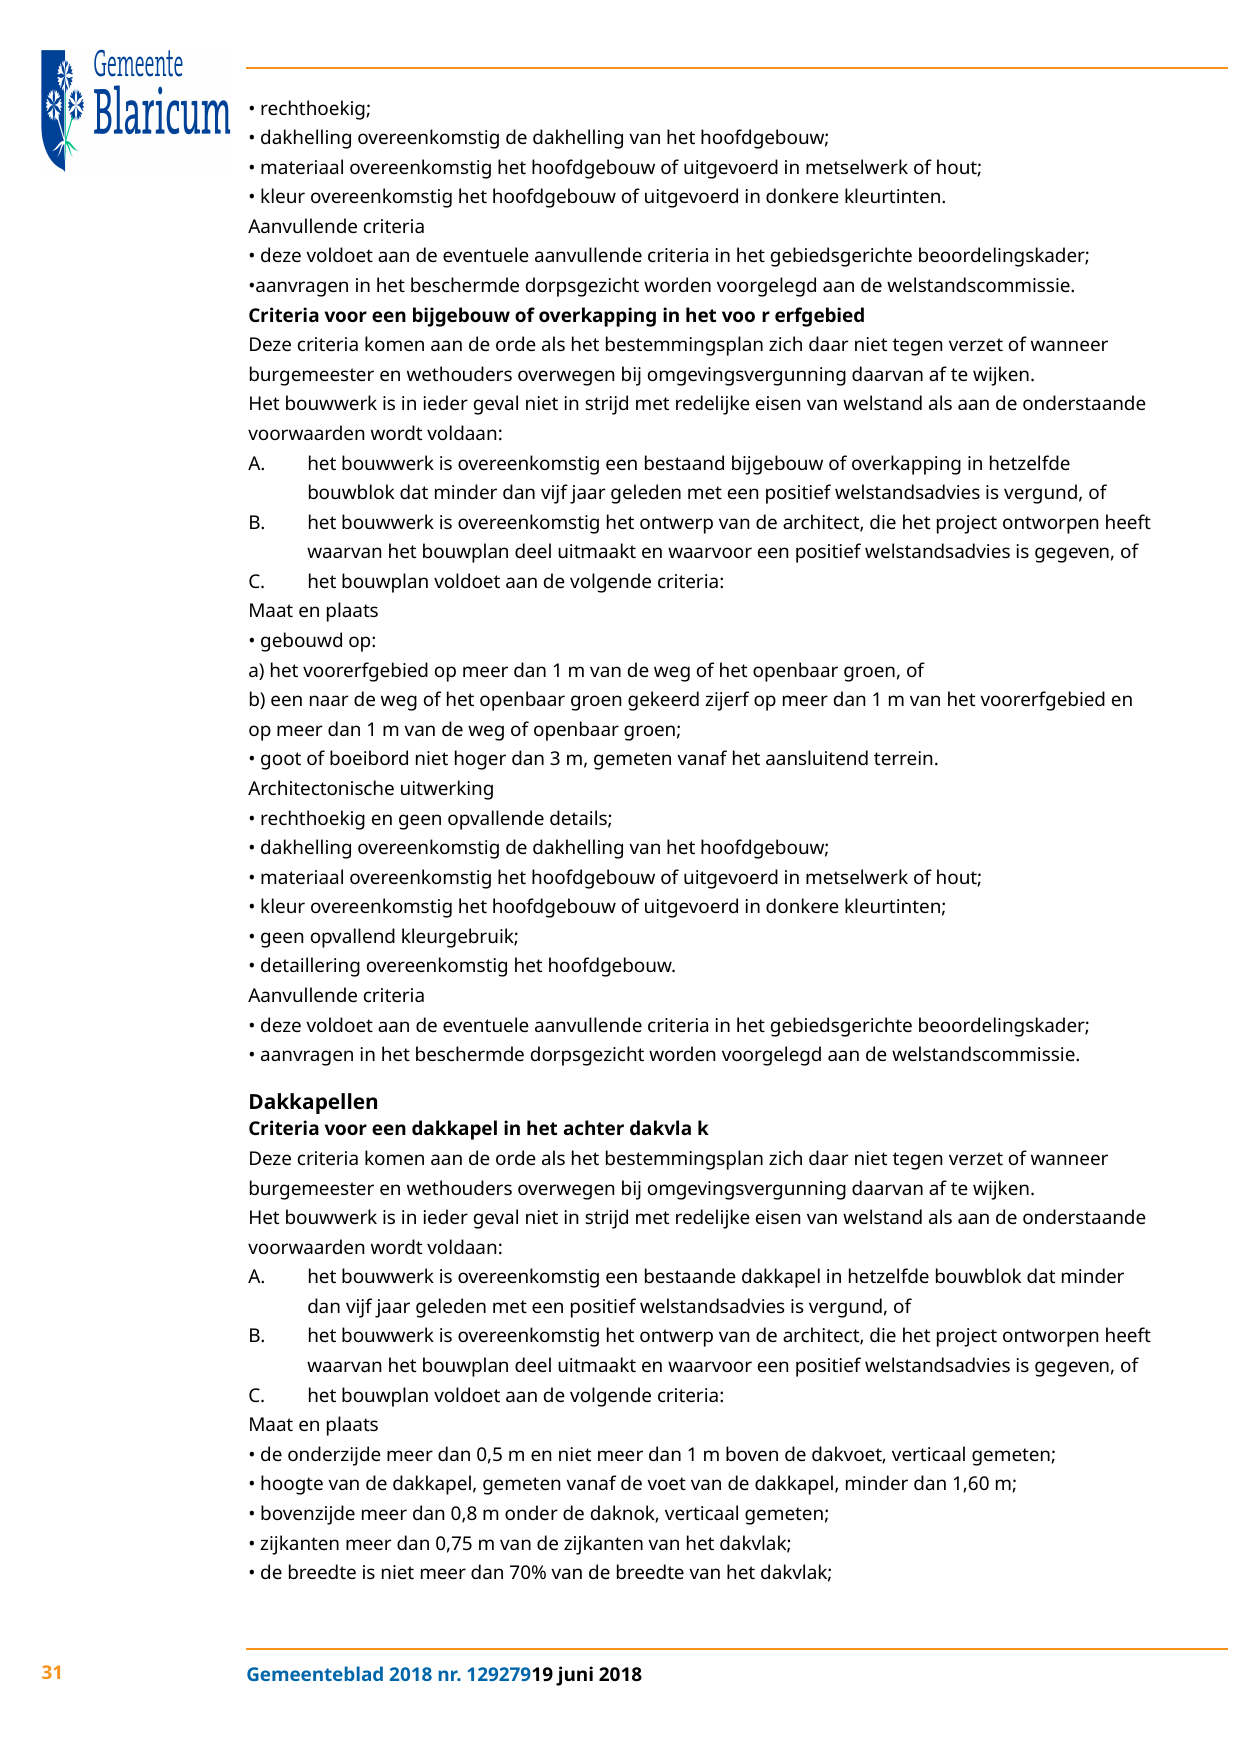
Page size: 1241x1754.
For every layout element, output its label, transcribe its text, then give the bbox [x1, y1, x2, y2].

text • geen opvallend kleurgebruik; [248, 923, 1152, 949]
text • detaillering overeenkomstig het hoofdgebouw. [248, 953, 1152, 978]
text Aanvullende criteria [248, 982, 1152, 1008]
list het bouwwerk is overeenkomstig het ontwerp van de architect, die het project ontworpen heeft waarvan het bouwplan deel uitmaakt en waarvoor een positief welstandsadvies is gegeven, of [248, 1323, 1152, 1378]
list het bouwwerk is overeenkomstig een bestaande dakkapel in hetzelfde bouwblok dat minder dan vijf jaar geleden met een positief welstandsadvies is vergund, of [248, 1263, 1152, 1319]
text • zijkanten meer dan 0,75 m van de zijkanten van het dakvlak; [248, 1530, 1152, 1555]
text •aanvragen in het beschermde dorpsgezicht worden voorgelegd aan de welstandscommissie. [248, 272, 1152, 298]
text • deze voldoet aan de eventuele aanvullende criteria in het gebiedsgerichte beoordelingskader; [248, 1012, 1152, 1038]
text Maat en plaats [248, 598, 1152, 623]
text Deze criteria komen aan de orde als het bestemmingsplan zich daar niet tegen verzet of wanneer burgemeester en wethouders overwegen bij omgevingsvergunning daarvan af te wijken. [248, 331, 1152, 387]
list het bouwwerk is overeenkomstig het ontwerp van de architect, die het project ontworpen heeft waarvan het bouwplan deel uitmaakt en waarvoor een positief welstandsadvies is gegeven, of [248, 509, 1152, 564]
text • rechthoekig en geen opvallende details; [248, 805, 1152, 831]
text Aanvullende criteria [248, 213, 1152, 239]
text • kleur overeenkomstig het hoofdgebouw of uitgevoerd in donkere kleurtinten. [248, 183, 1152, 209]
text a) het voorerfgebied op meer dan 1 m van de weg of het openbaar groen, of [248, 657, 1152, 683]
text Deze criteria komen aan de orde als het bestemmingsplan zich daar niet tegen verzet of wanneer burgemeester en wethouders overwegen bij omgevingsvergunning daarvan af te wijken. [248, 1145, 1152, 1200]
text • kleur overeenkomstig het hoofdgebouw of uitgevoerd in donkere kleurtinten; [248, 893, 1152, 919]
text • de onderzijde meer dan 0,5 m en niet meer dan 1 m boven de dakvoet, verticaal gemeten; [248, 1441, 1152, 1467]
text Het bouwwerk is in ieder geval niet in strijd met redelijke eisen van welstand als aan de onderstaande voorwaarden wordt voldaan: [248, 391, 1152, 446]
text • de breedte is niet meer dan 70% van de breedte van het dakvlak; [248, 1559, 1152, 1585]
picture [41, 47, 231, 172]
list het bouwwerk is overeenkomstig een bestaand bijgebouw of overkapping in hetzelfde bouwblok dat minder dan vijf jaar geleden met een positief welstandsadvies is vergund, of [248, 450, 1152, 505]
text Architectonische uitwerking [248, 775, 1152, 801]
text • materiaal overeenkomstig het hoofdgebouw of uitgevoerd in metselwerk of hout; [248, 864, 1152, 890]
text • bovenzijde meer dan 0,8 m onder de daknok, verticaal gemeten; [248, 1500, 1152, 1526]
text • deze voldoet aan de eventuele aanvullende criteria in het gebiedsgerichte beoordelingskader; [248, 243, 1152, 268]
text • goot of boeibord niet hoger dan 3 m, gemeten vanaf het aansluitend terrein. [248, 746, 1152, 771]
text Criteria voor een dakkapel in het achter dakvla k [248, 1116, 1152, 1141]
text • dakhelling overeenkomstig de dakhelling van het hoofdgebouw; [248, 834, 1152, 860]
text Het bouwwerk is in ieder geval niet in strijd met redelijke eisen van welstand als aan de onderstaande voorwaarden wordt voldaan: [248, 1204, 1152, 1259]
text • hoogte van de dakkapel, gemeten vanaf de voet van de dakkapel, minder dan 1,60 m; [248, 1471, 1152, 1496]
text b) een naar de weg of het openbaar groen gekeerd zijerf op meer dan 1 m van het voorerfgebied en op meer dan 1 m van de weg of openbaar groen; [248, 686, 1152, 742]
text Dakkapellen [248, 1087, 1152, 1116]
text • dakhelling overeenkomstig de dakhelling van het hoofdgebouw; [248, 124, 1152, 150]
text • aanvragen in het beschermde dorpsgezicht worden voorgelegd aan de welstandscommissie. [248, 1041, 1152, 1067]
text • rechthoekig; [248, 95, 1152, 121]
text • gebouwd op: [248, 627, 1152, 653]
text • materiaal overeenkomstig het hoofdgebouw of uitgevoerd in metselwerk of hout; [248, 154, 1152, 180]
text Maat en plaats [248, 1411, 1152, 1437]
list het bouwplan voldoet aan de volgende criteria: [248, 568, 1152, 594]
list het bouwplan voldoet aan de volgende criteria: [248, 1382, 1152, 1407]
text Criteria voor een bijgebouw of overkapping in het voo r erfgebied [248, 302, 1152, 328]
